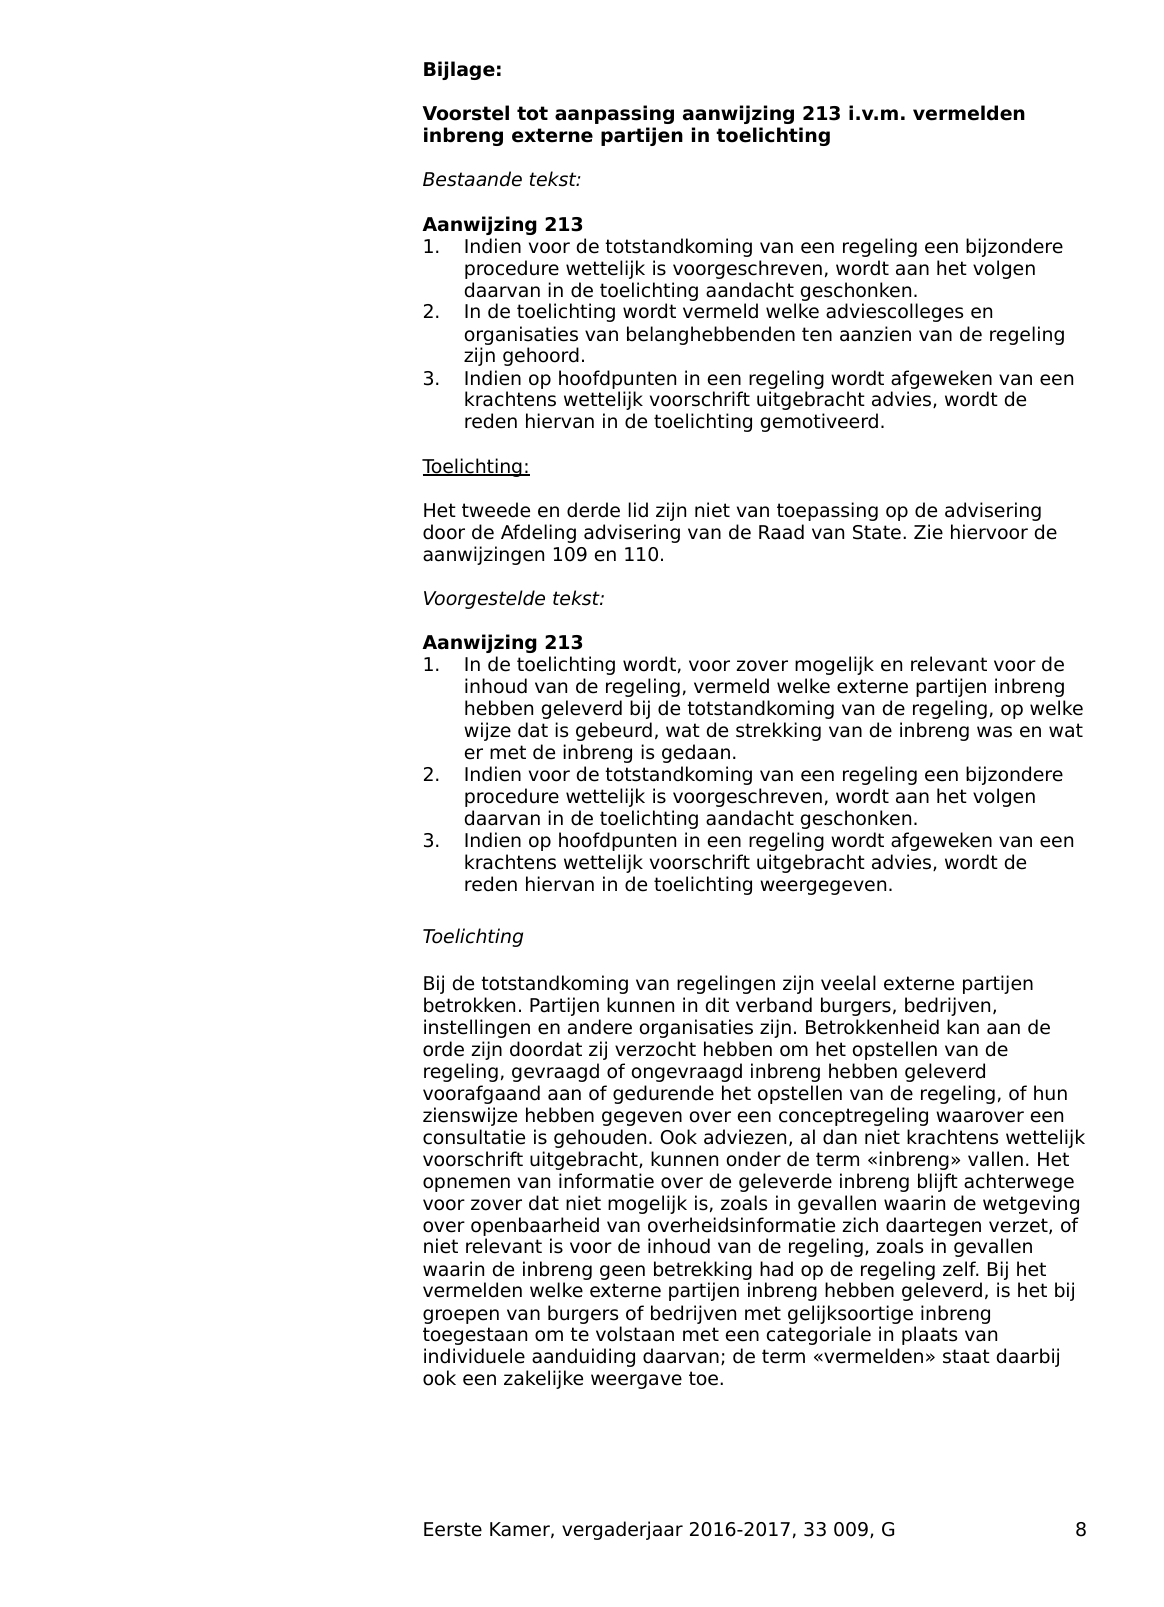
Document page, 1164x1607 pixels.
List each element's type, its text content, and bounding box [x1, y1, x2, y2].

subtitle Voorgestelde tekst: [422, 588, 1087, 610]
subtitle Toelichting [422, 926, 1087, 948]
subtitle Voorstel tot aanpassing aanwijzing 213 i.v.m. vermelden inbreng externe partijen in toelichting [422, 103, 1087, 147]
text 2. In de toelichting wordt vermeld welke adviescolleges en organisaties van belanghebbenden ten aanzien van de regeling zijn gehoord. [422, 301, 1087, 367]
subtitle Bijlage: [422, 59, 1087, 81]
subtitle Aanwijzing 213 [422, 632, 1087, 654]
subtitle Aanwijzing 213 [422, 213, 1087, 236]
text Bij de totstandkoming van regelingen zijn veelal externe partijen betrokken. Partijen kunnen in dit verband burgers, bedrijven, instellingen en andere organisaties zijn. Betrokkenheid kan aan de orde zijn doordat zij verzocht hebben om het opstellen van de regeling, gevraagd of ongevraagd inbreng hebben geleverd voorafgaand aan of gedurende het opstellen van de regeling, of hun zienswijze hebben gegeven over een conceptregeling waarover een consultatie is gehouden. Ook adviezen, al dan niet krachtens wettelijk voorschrift uitgebracht, kunnen onder de term «inbreng» vallen. Het opnemen van informatie over de geleverde inbreng blijft achterwege voor zover dat niet mogelijk is, zoals in gevallen waarin de wetgeving over openbaarheid van overheidsinformatie zich daartegen verzet, of niet relevant is voor de inhoud van de regeling, zoals in gevallen waarin de inbreng geen betrekking had op de regeling zelf. Bij het vermelden welke externe partijen inbreng hebben geleverd, is het bij groepen van burgers of bedrijven met gelijksoortige inbreng toegestaan om te volstaan met een categoriale in plaats van individuele aanduiding daarvan; de term «vermelden» staat daarbij ook een zakelijke weergave toe. [422, 973, 1087, 1390]
text 3. Indien op hoofdpunten in een regeling wordt afgeweken van een krachtens wettelijk voorschrift uitgebracht advies, wordt de reden hiervan in de toelichting gemotiveerd. [422, 367, 1087, 433]
text 2. Indien voor de totstandkoming van een regeling een bijzondere procedure wettelijk is voorgeschreven, wordt aan het volgen daarvan in de toelichting aandacht geschonken. [422, 764, 1087, 830]
subtitle Toelichting: [422, 456, 1087, 477]
text 1. Indien voor de totstandkoming van een regeling een bijzondere procedure wettelijk is voorgeschreven, wordt aan het volgen daarvan in de toelichting aandacht geschonken. [422, 236, 1087, 301]
text 3. Indien op hoofdpunten in een regeling wordt afgeweken van een krachtens wettelijk voorschrift uitgebracht advies, wordt de reden hiervan in de toelichting weergegeven. [422, 830, 1087, 896]
text 1. In de toelichting wordt, voor zover mogelijk en relevant voor de inhoud van de regeling, vermeld welke externe partijen inbreng hebben geleverd bij de totstandkoming van de regeling, op welke wijze dat is gebeurd, wat de strekking van de inbreng was en wat er met de inbreng is gedaan. [422, 654, 1087, 764]
text Het tweede en derde lid zijn niet van toepassing op de advisering door de Afdeling advisering van de Raad van State. Zie hiervoor de aanwijzingen 109 en 110. [422, 500, 1087, 566]
subtitle Bestaande tekst: [422, 169, 1087, 191]
